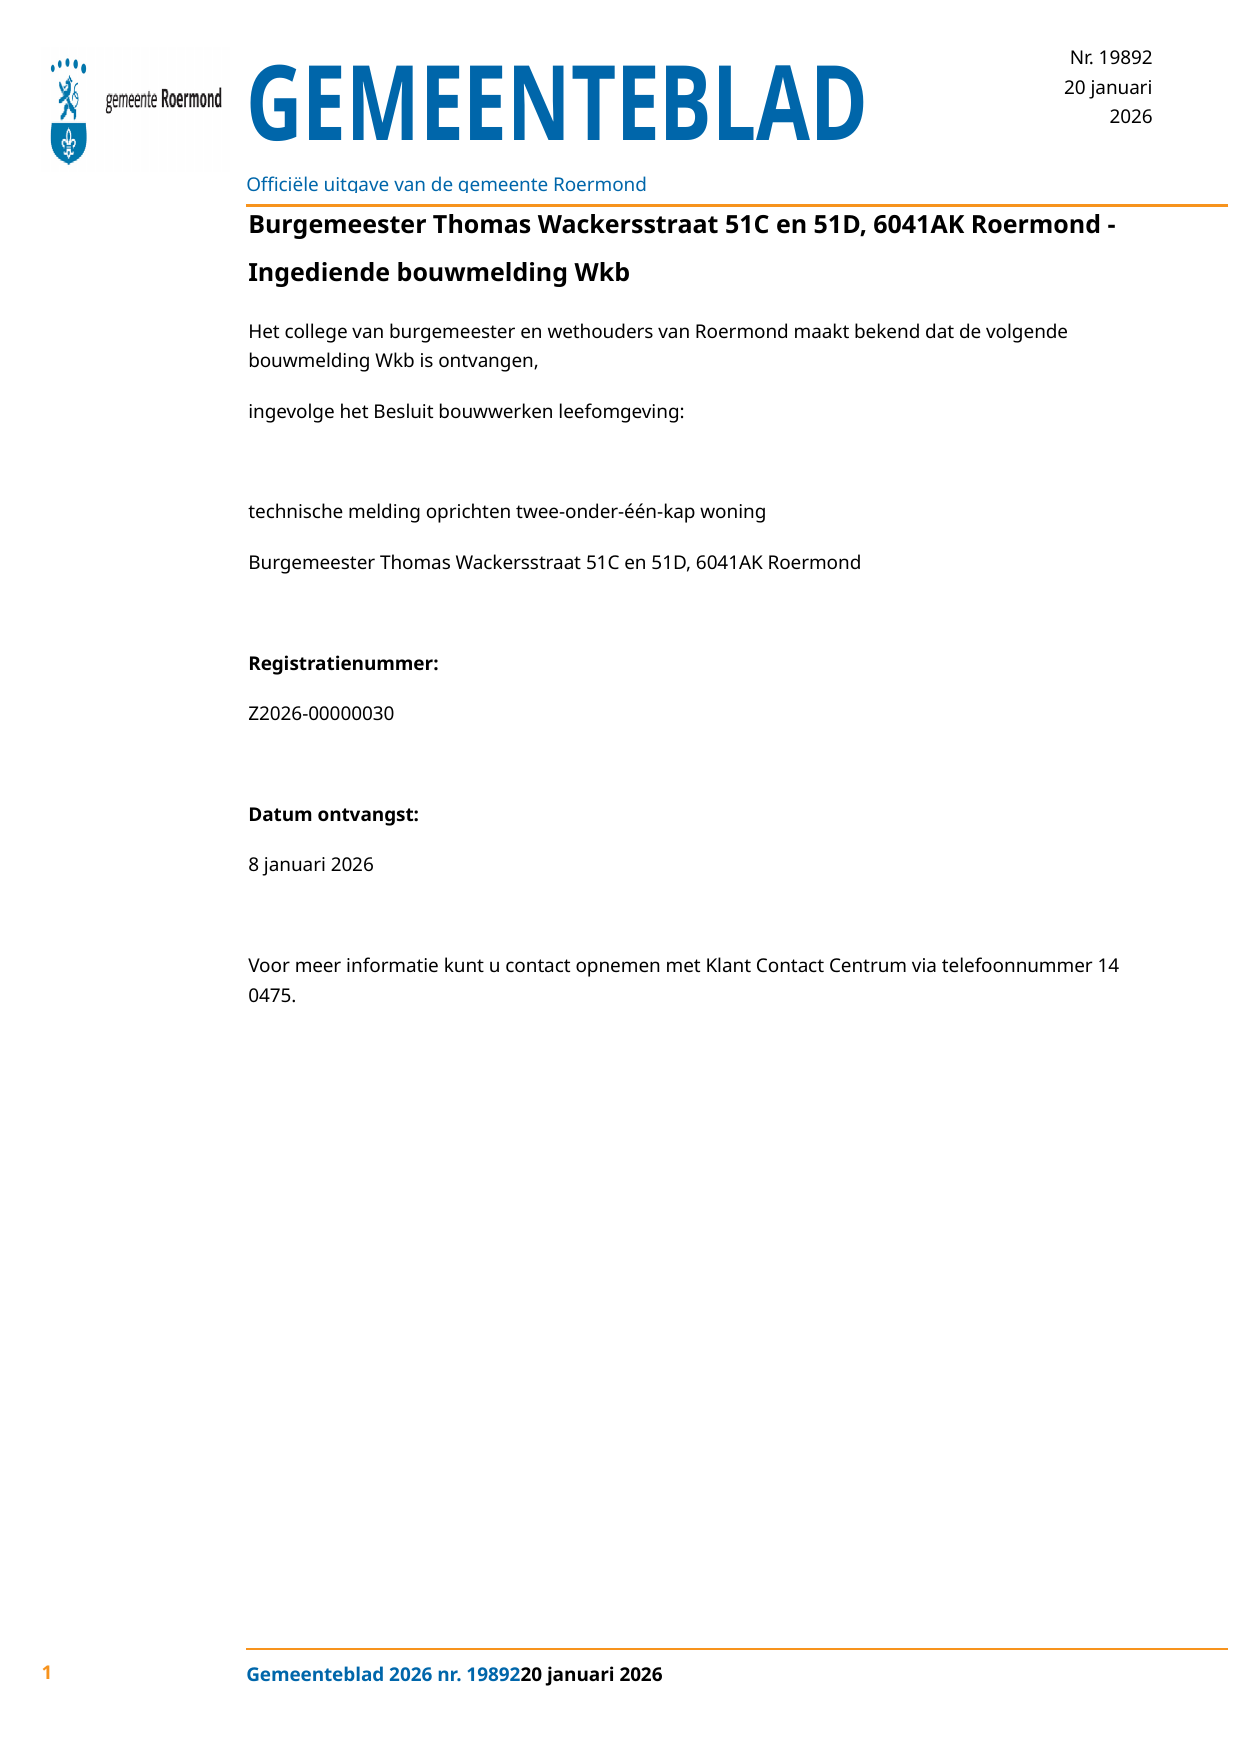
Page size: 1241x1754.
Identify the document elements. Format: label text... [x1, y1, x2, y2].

text Burgemeester Thomas Wackersstraat 51C en 51D, 6041AK Roermond - Ingediende bouwmelding Wkb [248, 207, 1152, 288]
text 8 januari 2026 [248, 852, 1152, 877]
text Burgemeester Thomas Wackersstraat 51C en 51D, 6041AK Roermond [248, 549, 1152, 575]
text Voor meer informatie kunt u contact opnemen met Klant Contact Centrum via telefoonnummer 14 0475. [248, 952, 1152, 1008]
text technische melding oprichten twee-onder-één-kap woning [248, 499, 1152, 524]
text Datum ontvangst: [248, 801, 1152, 827]
text Het college van burgemeester en wethouders van Roermond maakt bekend dat de volgende bouwmelding Wkb is ontvangen, [248, 318, 1152, 373]
text Z2026-00000030 [248, 700, 1152, 726]
text Registratienummer: [248, 650, 1152, 676]
text ingevolge het Besluit bouwwerken leefomgeving: [248, 398, 1152, 424]
picture [41, 47, 231, 172]
